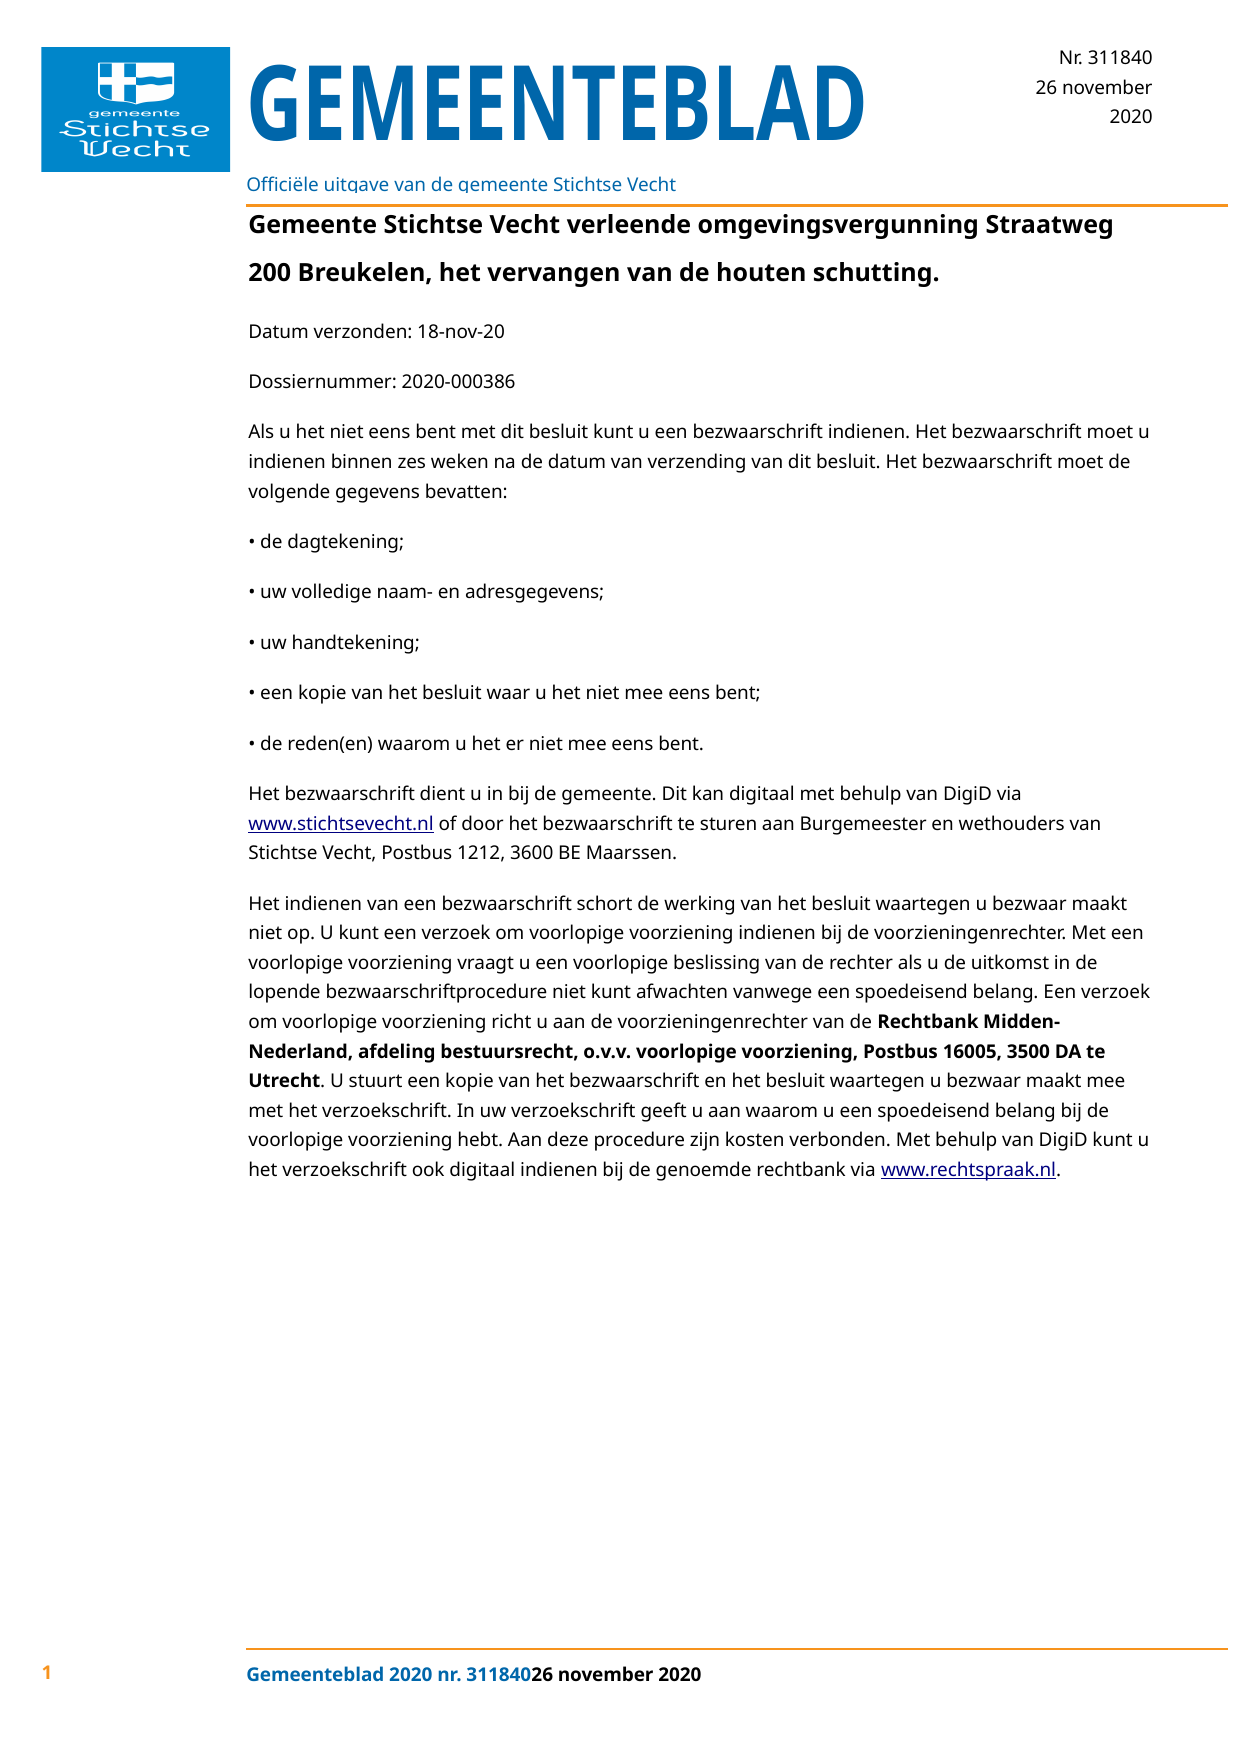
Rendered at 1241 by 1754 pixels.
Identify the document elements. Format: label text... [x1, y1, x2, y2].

text Gemeente Stichtse Vecht verleende omgevingsvergunning Straatweg 200 Breukelen, het vervangen van de houten schutting. [248, 207, 1152, 288]
text Het bezwaarschrift dient u in bij de gemeente. Dit kan digitaal met behulp van DigiD via www.stichtsevecht.nl of door het bezwaarschrift te sturen aan Burgemeester en wethouders van Stichtse Vecht, Postbus 1212, 3600 BE Maarssen. [248, 780, 1152, 865]
text Als u het niet eens bent met dit besluit kunt u een bezwaarschrift indienen. Het bezwaarschrift moet u indienen binnen zes weken na de datum van verzending van dit besluit. Het bezwaarschrift moet de volgende gegevens bevatten: [248, 419, 1152, 504]
picture [99, 63, 135, 101]
text Datum verzonden: 18-nov-20 [248, 318, 1152, 344]
text • uw volledige naam- en adresgegevens; [248, 579, 1152, 604]
text • de reden(en) waarom u het er niet mee eens bent. [248, 730, 1152, 756]
picture [137, 63, 174, 103]
text Dossiernummer: 2020-000386 [248, 368, 1152, 394]
text • de dagtekening; [248, 528, 1152, 554]
text • een kopie van het besluit waar u het niet mee eens bent; [248, 679, 1152, 705]
text Het indienen van een bezwaarschrift schort de werking van het besluit waartegen u bezwaar maakt niet op. U kunt een verzoek om voorlopige voorziening indienen bij de voorzieningenrechter. Met een voorlopige voorziening vraagt u een voorlopige beslissing van de rechter als u de uitkomst in de lopende bezwaarschriftprocedure niet kunt afwachten vanwege een spoedeisend belang. Een verzoek om voorlopige voorziening richt u aan de voorzieningenrechter van de Rechtbank Midden-Nederland, afdeling bestuursrecht, o.v.v. voorlopige voorziening, Postbus 16005, 3500 DA te Utrecht. U stuurt een kopie van het bezwaarschrift en het besluit waartegen u bezwaar maakt mee met het verzoekschrift. In uw verzoekschrift geeft u aan waarom u een spoedeisend belang bij de voorlopige voorziening hebt. Aan deze procedure zijn kosten verbonden. Met behulp van DigiD kunt u het verzoekschrift ook digitaal indienen bij de genoemde rechtbank via www.rechtspraak.nl. [248, 890, 1152, 1182]
text • uw handtekening; [248, 629, 1152, 655]
